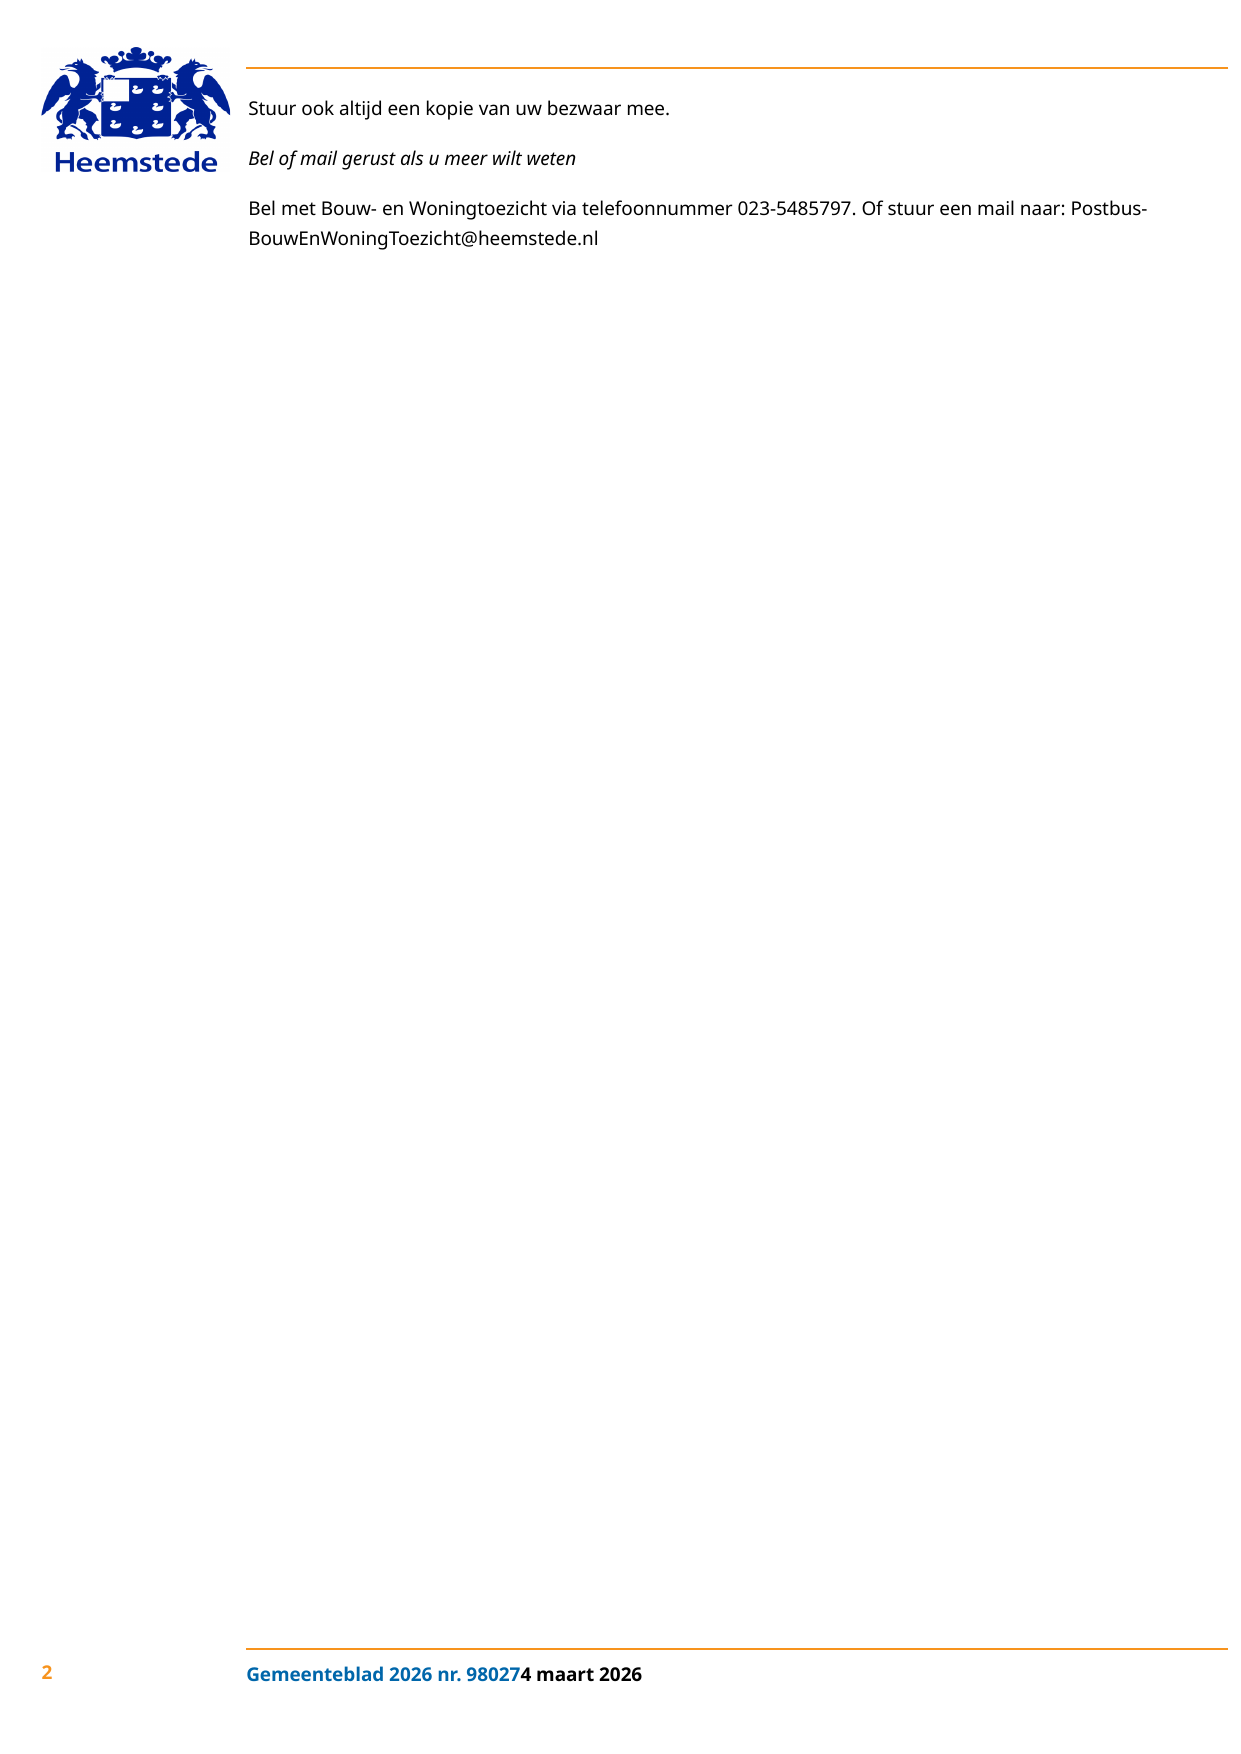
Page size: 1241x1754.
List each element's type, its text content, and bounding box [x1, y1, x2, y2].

text Bel met Bouw- en Woningtoezicht via telefoonnummer 023-5485797. Of stuur een mail naar: Postbus-BouwEnWoningToezicht@heemstede.nl [248, 196, 1152, 251]
picture [41, 47, 231, 172]
text Stuur ook altijd een kopie van uw bezwaar mee. [248, 95, 1152, 121]
text Bel of mail gerust als u meer wilt weten [248, 145, 1152, 171]
